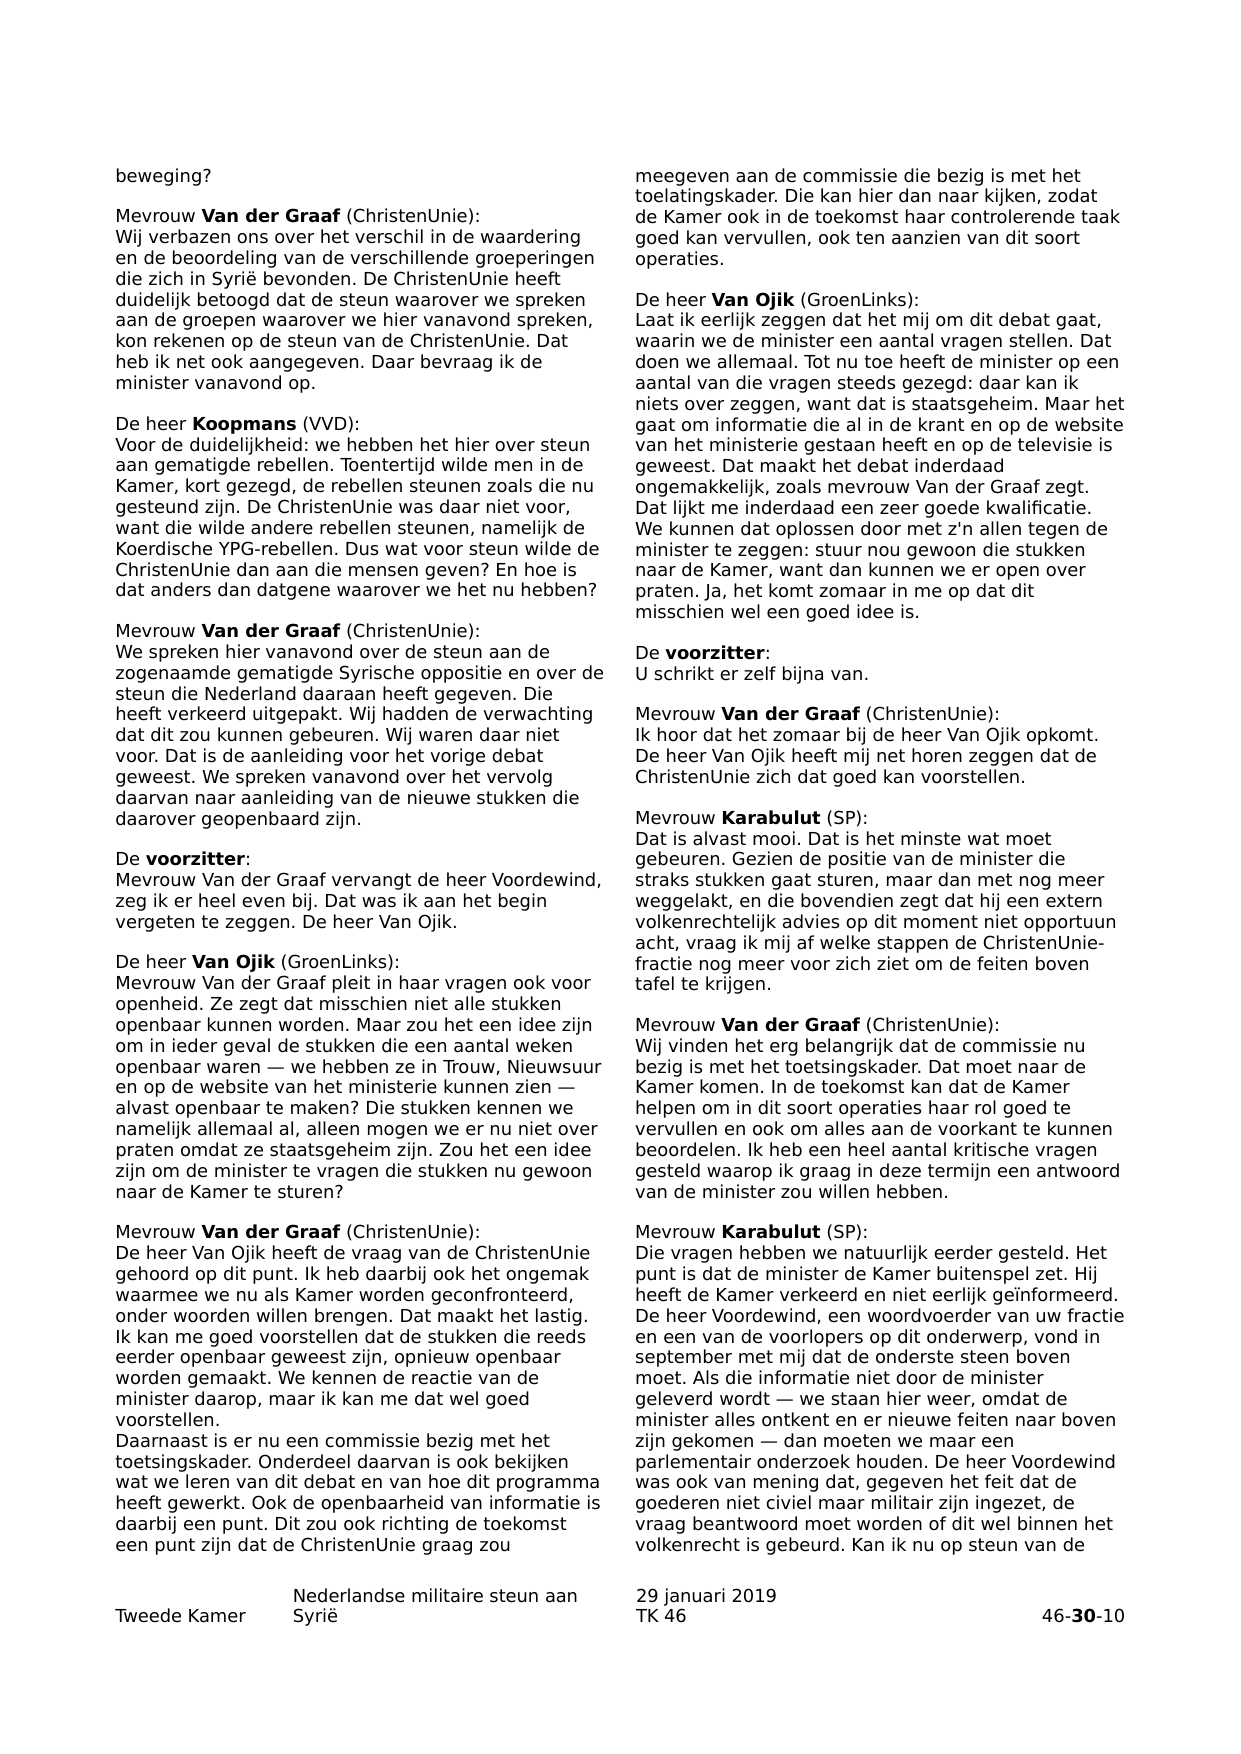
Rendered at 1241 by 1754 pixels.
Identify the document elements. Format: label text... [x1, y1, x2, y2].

text De heer Van Ojik heeft de vraag van de ChristenUnie gehoord op dit punt. Ik heb daarbij ook het ongemak waarmee we nu als Kamer worden geconfronteerd, onder woorden willen brengen. Dat maakt het lastig. Ik kan me goed voorstellen dat de stukken die reeds eerder openbaar geweest zijn, opnieuw openbaar worden gemaakt. We kennen de reactie van de minister daarop, maar ik kan me dat wel goed voorstellen. [115, 1243, 605, 1431]
text beweging? [115, 165, 605, 186]
text Laat ik eerlijk zeggen dat het mij om dit debat gaat, waarin we de minister een aantal vragen stellen. Dat doen we allemaal. Tot nu toe heeft de minister op een aantal van die vragen steeds gezegd: daar kan ik niets over zeggen, want dat is staatsgeheim. Maar het gaat om informatie die al in de krant en op de website van het ministerie gestaan heeft en op de televisie is geweest. Dat maakt het debat inderdaad ongemakkelijk, zoals mevrouw Van der Graaf zegt. Dat lijkt me inderdaad een zeer goede kwalificatie. We kunnen dat oplossen door met z'n allen tegen de minister te zeggen: stuur nou gewoon die stukken naar de Kamer, want dan kunnen we er open over praten. Ja, het komt zomaar in me op dat dit misschien wel een goed idee is. [635, 310, 1125, 623]
text De heer Van Ojik (GroenLinks): [635, 289, 1125, 310]
text Dat is alvast mooi. Dat is het minste wat moet gebeuren. Gezien de positie van de minister die straks stukken gaat sturen, maar dan met nog meer weggelakt, en die bovendien zegt dat hij een extern volkenrechtelijk advies op dit moment niet opportuun acht, vraag ik mij af welke stappen de ChristenUnie-fractie nog meer voor zich ziet om de feiten boven tafel te krijgen. [635, 828, 1125, 995]
text meegeven aan de commissie die bezig is met het toelatingskader. Die kan hier dan naar kijken, zodat de Kamer ook in de toekomst haar controlerende taak goed kan vervullen, ook ten aanzien van dit soort operaties. [635, 165, 1125, 269]
text Mevrouw Karabulut (SP): [635, 1222, 1125, 1243]
text Mevrouw Van der Graaf vervangt de heer Voordewind, zeg ik er heel even bij. Dat was ik aan het begin vergeten te zeggen. De heer Van Ojik. [115, 870, 605, 932]
text Wij verbazen ons over het verschil in de waardering en de beoordeling van de verschillende groeperingen die zich in Syrië bevonden. De ChristenUnie heeft duidelijk betoogd dat de steun waarover we spreken aan de groepen waarover we hier vanavond spreken, kon rekenen op de steun van de ChristenUnie. Dat heb ik net ook aangegeven. Daar bevraag ik de minister vanavond op. [115, 227, 605, 393]
text Daarnaast is er nu een commissie bezig met het toetsingskader. Onderdeel daarvan is ook bekijken wat we leren van dit debat en van hoe dit programma heeft gewerkt. Ook de openbaarheid van informatie is daarbij een punt. Dit zou ook richting de toekomst een punt zijn dat de ChristenUnie graag zou [115, 1431, 605, 1556]
text Mevrouw Van der Graaf pleit in haar vragen ook voor openheid. Ze zegt dat misschien niet alle stukken openbaar kunnen worden. Maar zou het een idee zijn om in ieder geval de stukken die een aantal weken openbaar waren — we hebben ze in Trouw, Nieuwsuur en op de website van het ministerie kunnen zien — alvast openbaar te maken? Die stukken kennen we namelijk allemaal al, alleen mogen we er nu niet over praten omdat ze staatsgeheim zijn. Zou het een idee zijn om de minister te vragen die stukken nu gewoon naar de Kamer te sturen? [115, 973, 605, 1202]
text De heer Van Ojik (GroenLinks): [115, 952, 605, 973]
text Mevrouw Van der Graaf (ChristenUnie): [115, 1222, 605, 1243]
text Mevrouw Van der Graaf (ChristenUnie): [115, 621, 605, 642]
text De heer Koopmans (VVD): [115, 413, 605, 434]
text Ik hoor dat het zomaar bij de heer Van Ojik opkomt. De heer Van Ojik heeft mij net horen zeggen dat de ChristenUnie zich dat goed kan voorstellen. [635, 725, 1125, 787]
text Voor de duidelijkheid: we hebben het hier over steun aan gematigde rebellen. Toentertijd wilde men in de Kamer, kort gezegd, de rebellen steunen zoals die nu gesteund zijn. De ChristenUnie was daar niet voor, want die wilde andere rebellen steunen, namelijk de Koerdische YPG-rebellen. Dus wat voor steun wilde de ChristenUnie dan aan die mensen geven? En hoe is dat anders dan datgene waarover we het nu hebben? [115, 434, 605, 601]
text Die vragen hebben we natuurlijk eerder gesteld. Het punt is dat de minister de Kamer buitenspel zet. Hij heeft de Kamer verkeerd en niet eerlijk geïnformeerd. De heer Voordewind, een woordvoerder van uw fractie en een van de voorlopers op dit onderwerp, vond in september met mij dat de onderste steen boven moet. Als die informatie niet door de minister geleverd wordt — we staan hier weer, omdat de minister alles ontkent en er nieuwe feiten naar boven zijn gekomen — dan moeten we maar een parlementair onderzoek houden. De heer Voordewind was ook van mening dat, gegeven het feit dat de goederen niet civiel maar militair zijn ingezet, de vraag beantwoord moet worden of dit wel binnen het volkenrecht is gebeurd. Kan ik nu op steun van de [635, 1243, 1125, 1556]
text Mevrouw Karabulut (SP): [635, 807, 1125, 828]
text De voorzitter: [115, 849, 605, 870]
text U schrikt er zelf bijna van. [635, 663, 1125, 684]
text We spreken hier vanavond over de steun aan de zogenaamde gematigde Syrische oppositie en over de steun die Nederland daaraan heeft gegeven. Die heeft verkeerd uitgepakt. Wij hadden de verwachting dat dit zou kunnen gebeuren. Wij waren daar niet voor. Dat is de aanleiding voor het vorige debat geweest. We spreken vanavond over het vervolg daarvan naar aanleiding van de nieuwe stukken die daarover geopenbaard zijn. [115, 642, 605, 829]
text De voorzitter: [635, 643, 1125, 663]
text Mevrouw Van der Graaf (ChristenUnie): [635, 704, 1125, 725]
text Wij vinden het erg belangrijk dat de commissie nu bezig is met het toetsingskader. Dat moet naar de Kamer komen. In de toekomst kan dat de Kamer helpen om in dit soort operaties haar rol goed te vervullen en ook om alles aan de voorkant te kunnen beoordelen. Ik heb een heel aantal kritische vragen gesteld waarop ik graag in deze termijn een antwoord van de minister zou willen hebben. [635, 1036, 1125, 1202]
text Mevrouw Van der Graaf (ChristenUnie): [635, 1015, 1125, 1036]
text Mevrouw Van der Graaf (ChristenUnie): [115, 206, 605, 227]
